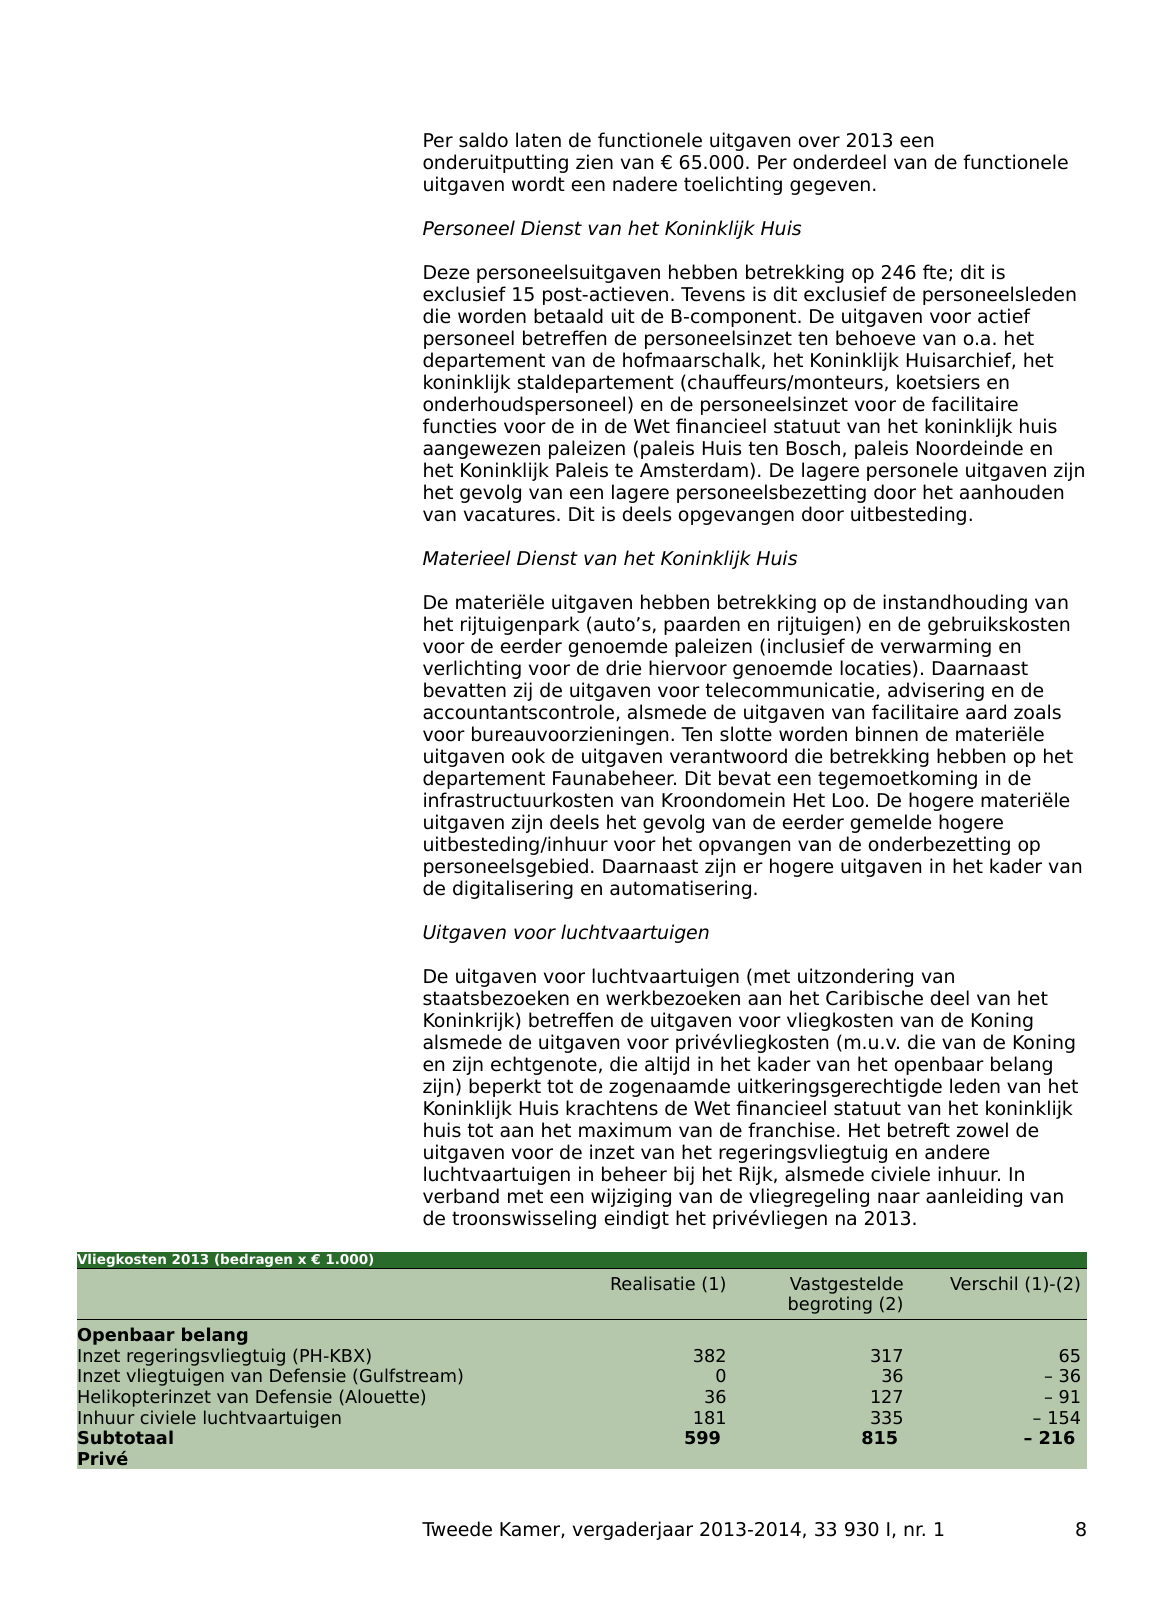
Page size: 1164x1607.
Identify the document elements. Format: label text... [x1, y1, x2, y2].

table_cell 335 [732, 1408, 909, 1428]
text Per saldo laten de functionele uitgaven over 2013 een onderuitputting zien van € 65.000. Per onderdeel van de functionele uitgaven wordt een nadere toelichting gegeven. [422, 130, 1087, 196]
table_cell 65 [909, 1346, 1087, 1366]
table_cell Openbaar belang [77, 1320, 555, 1346]
subtitle Personeel Dienst van het Koninklijk Huis [422, 218, 1087, 240]
table_cell 0 [555, 1366, 732, 1387]
table_cell [732, 1320, 909, 1346]
table_cell 382 [555, 1346, 732, 1366]
table_cell 599 [555, 1428, 732, 1449]
table_cell [909, 1320, 1087, 1346]
table_cell 181 [555, 1408, 732, 1428]
table_cell – 154 [909, 1408, 1087, 1428]
table_cell Realisatie (1) [555, 1269, 732, 1319]
table_cell Vastgestelde begroting (2) [732, 1269, 909, 1319]
table_cell – 91 [909, 1387, 1087, 1408]
subtitle Uitgaven voor luchtvaartuigen [422, 922, 1087, 944]
table_cell Subtotaal [77, 1428, 555, 1449]
table_cell Inzet vliegtuigen van Defensie (Gulfstream) [77, 1366, 555, 1387]
table_cell [732, 1449, 909, 1469]
table_cell 815 [732, 1428, 909, 1449]
table_cell Verschil (1)-(2) [909, 1269, 1087, 1319]
table_cell – 216 [909, 1428, 1087, 1449]
text De materiële uitgaven hebben betrekking op de instandhouding van het rijtuigenpark (auto’s, paarden en rijtuigen) en de gebruikskosten voor de eerder genoemde paleizen (inclusief de verwarming en verlichting voor de drie hiervoor genoemde locaties). Daarnaast bevatten zij de uitgaven voor telecommunicatie, advisering en de accountantscontrole, alsmede de uitgaven van facilitaire aard zoals voor bureauvoorzieningen. Ten slotte worden binnen de materiële uitgaven ook de uitgaven verantwoord die betrekking hebben op het departement Faunabeheer. Dit bevat een tegemoetkoming in de infrastructuurkosten van Kroondomein Het Loo. De hogere materiële uitgaven zijn deels het gevolg van de eerder gemelde hogere uitbesteding/inhuur voor het opvangen van de onderbezetting op personeelsgebied. Daarnaast zijn er hogere uitgaven in het kader van de digitalisering en automatisering. [422, 592, 1087, 900]
table_cell Inzet regeringsvliegtuig (PH-KBX) [77, 1346, 555, 1366]
table_cell [77, 1269, 555, 1319]
table_cell 127 [732, 1387, 909, 1408]
table_cell [555, 1449, 732, 1469]
text Deze personeelsuitgaven hebben betrekking op 246 fte; dit is exclusief 15 post-actieven. Tevens is dit exclusief de personeelsleden die worden betaald uit de B-component. De uitgaven voor actief personeel betreffen de personeelsinzet ten behoeve van o.a. het departement van de hofmaarschalk, het Koninklijk Huisarchief, het koninklijk staldepartement (chauffeurs/monteurs, koetsiers en onderhoudspersoneel) en de personeelsinzet voor de facilitaire functies voor de in de Wet financieel statuut van het koninklijk huis aangewezen paleizen (paleis Huis ten Bosch, paleis Noordeinde en het Koninklijk Paleis te Amsterdam). De lagere personele uitgaven zijn het gevolg van een lagere personeelsbezetting door het aanhouden van vacatures. Dit is deels opgevangen door uitbesteding. [422, 262, 1087, 526]
subtitle Materieel Dienst van het Koninklijk Huis [422, 548, 1087, 570]
table_cell 36 [555, 1387, 732, 1408]
table_cell Inhuur civiele luchtvaartuigen [77, 1408, 555, 1428]
table_cell [555, 1320, 732, 1346]
table_cell Privé [77, 1449, 555, 1469]
table_cell 36 [732, 1366, 909, 1387]
table_header Vliegkosten 2013 (bedragen x € 1.000) [77, 1252, 1087, 1268]
table_cell – 36 [909, 1366, 1087, 1387]
table_cell Helikopterinzet van Defensie (Alouette) [77, 1387, 555, 1408]
table_cell 317 [732, 1346, 909, 1366]
table_cell [909, 1449, 1087, 1469]
text De uitgaven voor luchtvaartuigen (met uitzondering van staatsbezoeken en werkbezoeken aan het Caribische deel van het Koninkrijk) betreffen de uitgaven voor vliegkosten van de Koning alsmede de uitgaven voor privévliegkosten (m.u.v. die van de Koning en zijn echtgenote, die altijd in het kader van het openbaar belang zijn) beperkt tot de zogenaamde uitkeringsgerechtigde leden van het Koninklijk Huis krachtens de Wet financieel statuut van het koninklijk huis tot aan het maximum van de franchise. Het betreft zowel de uitgaven voor de inzet van het regeringsvliegtuig en andere luchtvaartuigen in beheer bij het Rijk, alsmede civiele inhuur. In verband met een wijziging van de vliegregeling naar aanleiding van de troonswisseling eindigt het privévliegen na 2013. [422, 966, 1087, 1230]
